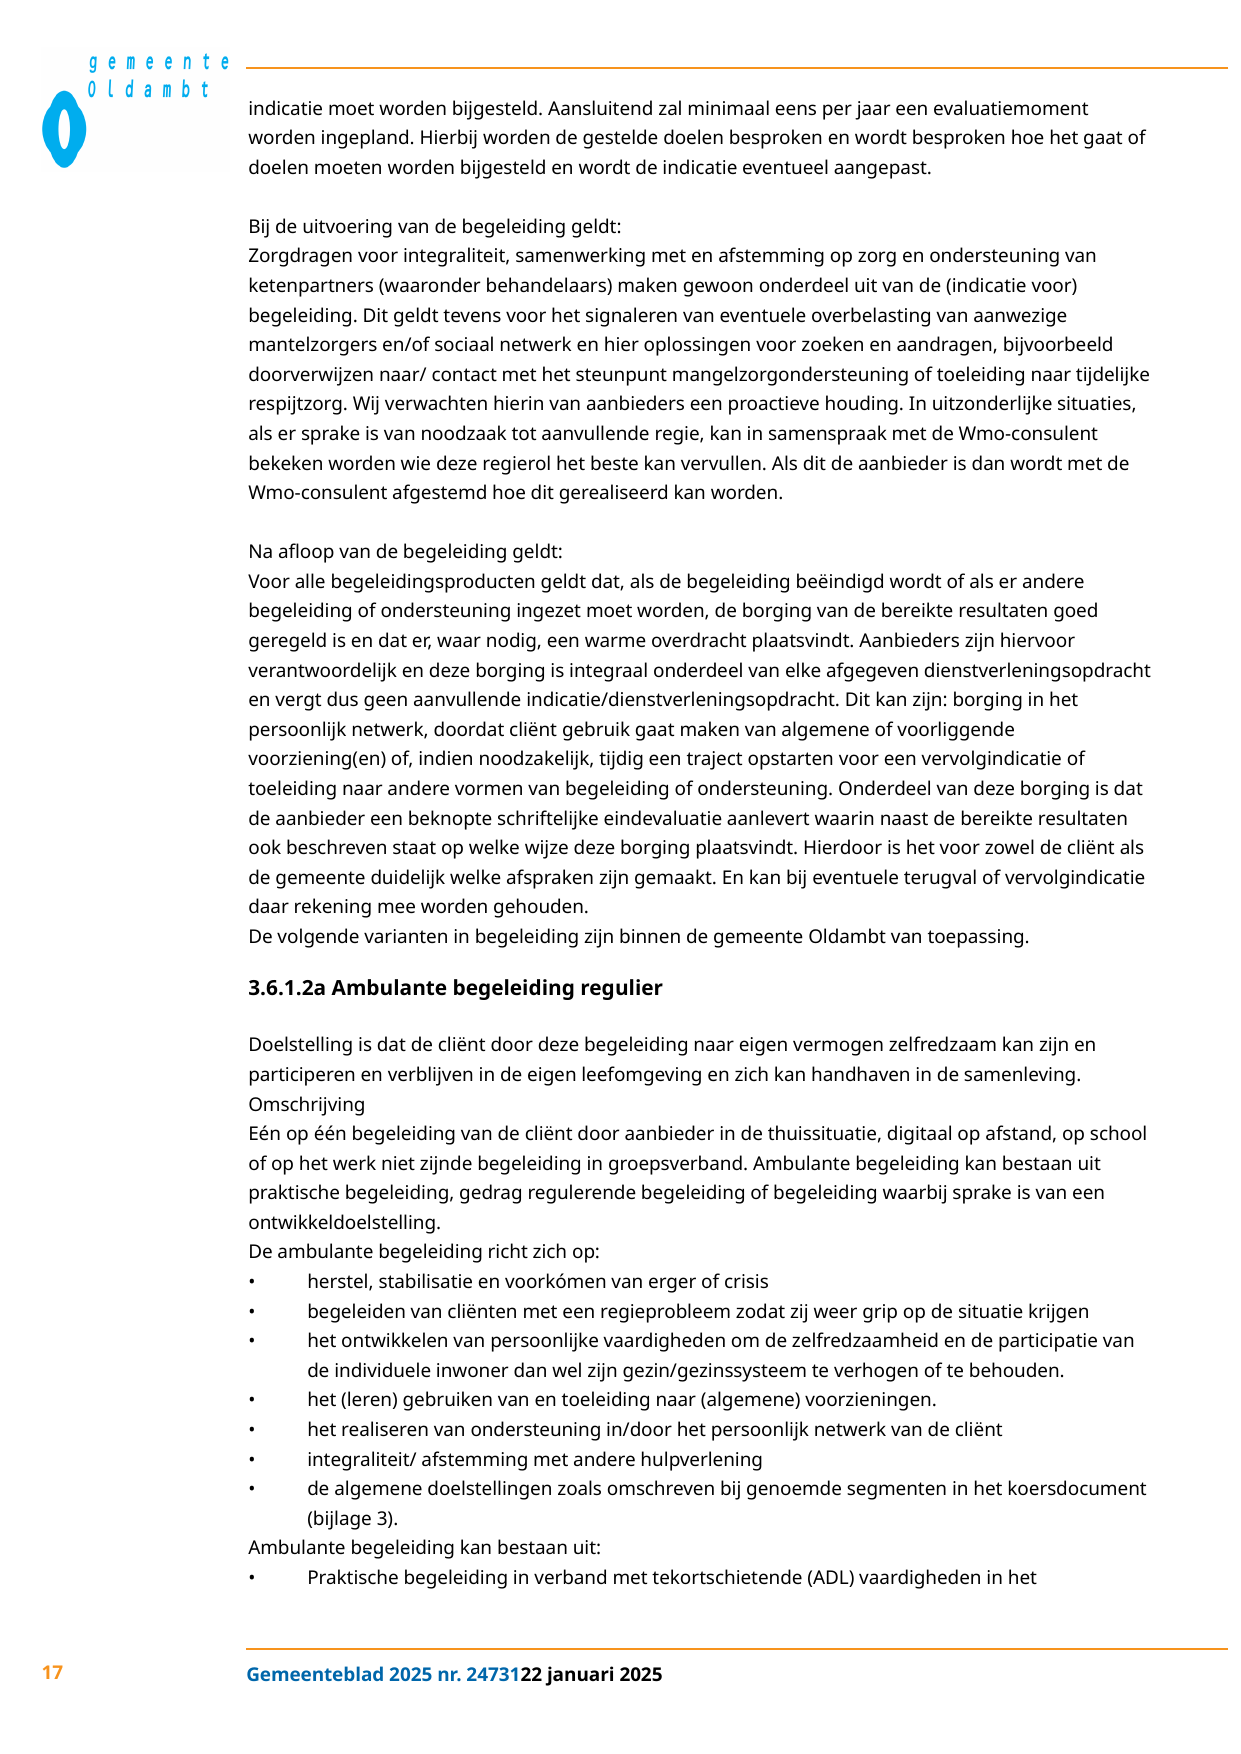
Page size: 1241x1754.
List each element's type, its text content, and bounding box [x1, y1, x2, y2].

text Zorgdragen voor integraliteit, samenwerking met en afstemming op zorg en ondersteuning van ketenpartners (waaronder behandelaars) maken gewoon onderdeel uit van de (indicatie voor) begeleiding. Dit geldt tevens voor het signaleren van eventuele overbelasting van aanwezige mantelzorgers en/of sociaal netwerk en hier oplossingen voor zoeken en aandragen, bijvoorbeeld doorverwijzen naar/ contact met het steunpunt mangelzorgondersteuning of toeleiding naar tijdelijke respijtzorg. Wij verwachten hierin van aanbieders een proactieve houding. In uitzonderlijke situaties, als er sprake is van noodzaak tot aanvullende regie, kan in samenspraak met de Wmo-consulent bekeken worden wie deze regierol het beste kan vervullen. Als dit de aanbieder is dan wordt met de Wmo-consulent afgestemd hoe dit gerealiseerd kan worden. [248, 243, 1152, 505]
list integraliteit/ afstemming met andere hulpverlening [248, 1446, 1152, 1471]
text Omschrijving [248, 1091, 1152, 1116]
text Voor alle begeleidingsproducten geldt dat, als de begeleiding beëindigd wordt of als er andere begeleiding of ondersteuning ingezet moet worden, de borging van de bereikte resultaten goed geregeld is en dat er, waar nodig, een warme overdracht plaatsvindt. Aanbieders zijn hiervoor verantwoordelijk en deze borging is integraal onderdeel van elke afgegeven dienstverleningsopdracht en vergt dus geen aanvullende indicatie/dienstverleningsopdracht. Dit kan zijn: borging in het persoonlijk netwerk, doordat cliënt gebruik gaat maken van algemene of voorliggende voorziening(en) of, indien noodzakelijk, tijdig een traject opstarten voor een vervolgindicatie of toeleiding naar andere vormen van begeleiding of ondersteuning. Onderdeel van deze borging is dat de aanbieder een beknopte schriftelijke eindevaluatie aanlevert waarin naast de bereikte resultaten ook beschreven staat op welke wijze deze borging plaatsvindt. Hierdoor is het voor zowel de cliënt als de gemeente duidelijk welke afspraken zijn gemaakt. En kan bij eventuele terugval of vervolgindicatie daar rekening mee worden gehouden. [248, 568, 1152, 919]
text De volgende varianten in begeleiding zijn binnen de gemeente Oldambt van toepassing. [248, 923, 1152, 949]
text Doelstelling is dat de cliënt door deze begeleiding naar eigen vermogen zelfredzaam kan zijn en participeren en verblijven in de eigen leefomgeving en zich kan handhaven in de samenleving. [248, 1032, 1152, 1087]
text Na afloop van de begeleiding geldt: [248, 538, 1152, 564]
text Bij de uitvoering van de begeleiding geldt: [248, 213, 1152, 239]
list het ontwikkelen van persoonlijke vaardigheden om de zelfredzaamheid en de participatie van de individuele inwoner dan wel zijn gezin/gezinssysteem te verhogen of te behouden. [248, 1327, 1152, 1383]
text indicatie moet worden bijgesteld. Aansluitend zal minimaal eens per jaar een evaluatiemoment worden ingepland. Hierbij worden de gestelde doelen besproken en wordt besproken hoe het gaat of doelen moeten worden bijgesteld en wordt de indicatie eventueel aangepast. [248, 95, 1152, 180]
list de algemene doelstellingen zoals omschreven bij genoemde segmenten in het koersdocument (bijlage 3). [248, 1475, 1152, 1531]
list het (leren) gebruiken van en toeleiding naar (algemene) voorzieningen. [248, 1387, 1152, 1412]
list Praktische begeleiding in verband met tekortschietende (ADL) vaardigheden in het [248, 1564, 1152, 1590]
list begeleiden van cliënten met een regieprobleem zodat zij weer grip op de situatie krijgen [248, 1298, 1152, 1323]
text 3.6.1.2a Ambulante begeleiding regulier [248, 973, 1152, 1002]
list het realiseren van ondersteuning in/door het persoonlijk netwerk van de cliënt [248, 1416, 1152, 1442]
picture [41, 47, 231, 172]
text De ambulante begeleiding richt zich op: [248, 1239, 1152, 1264]
text Ambulante begeleiding kan bestaan uit: [248, 1534, 1152, 1560]
list herstel, stabilisatie en voorkómen van erger of crisis [248, 1268, 1152, 1294]
text Eén op één begeleiding van de cliënt door aanbieder in de thuissituatie, digitaal op afstand, op school of op het werk niet zijnde begeleiding in groepsverband. Ambulante begeleiding kan bestaan uit praktische begeleiding, gedrag regulerende begeleiding of begeleiding waarbij sprake is van een ontwikkeldoelstelling. [248, 1120, 1152, 1235]
